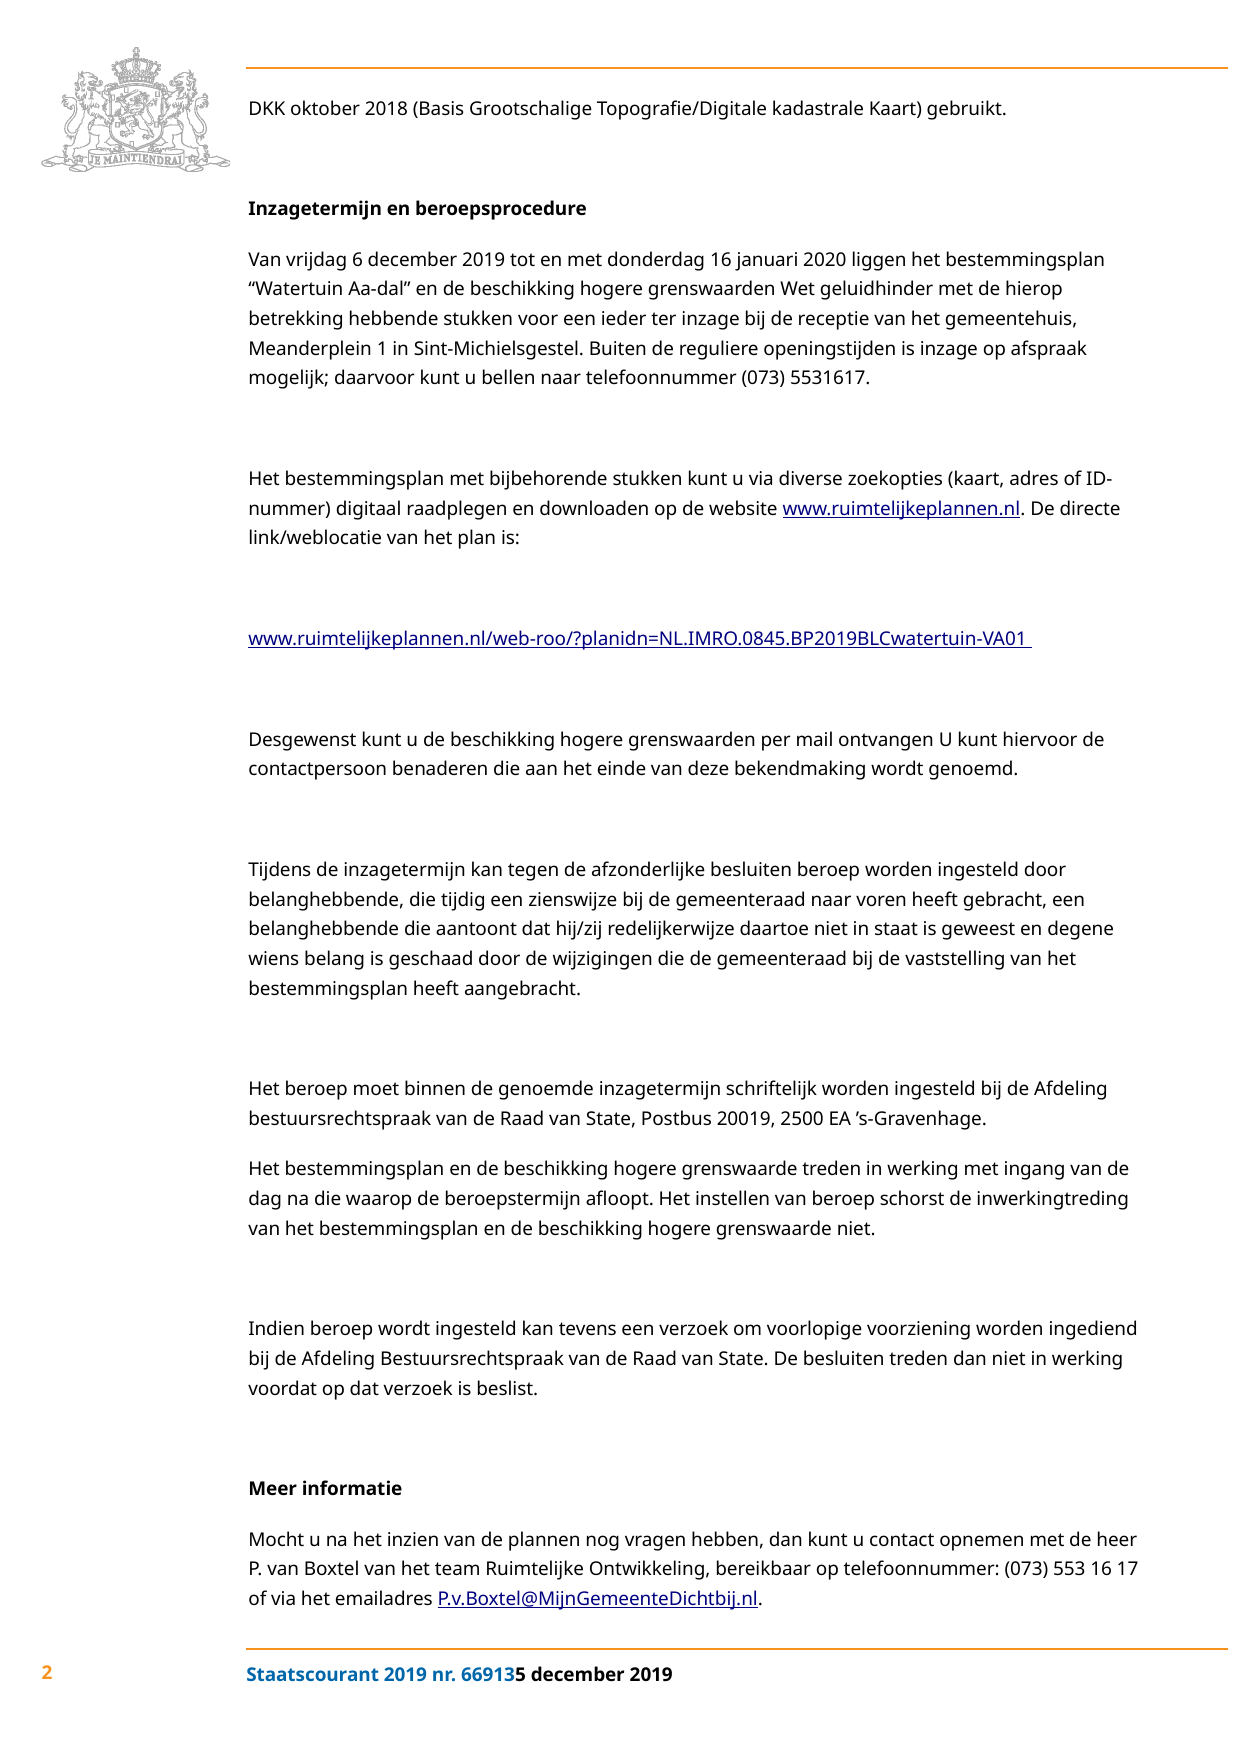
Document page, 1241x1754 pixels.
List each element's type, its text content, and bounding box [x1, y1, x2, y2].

text Het beroep moet binnen de genoemde inzagetermijn schriftelijk worden ingesteld bij de Afdeling bestuursrechtspraak van de Raad van State, Postbus 20019, 2500 EA ’s-Gravenhage. [248, 1076, 1152, 1131]
text Van vrijdag 6 december 2019 tot en met donderdag 16 januari 2020 liggen het bestemmingsplan “Watertuin Aa-dal” en de beschikking hogere grenswaarden Wet geluidhinder met de hierop betrekking hebbende stukken voor een ieder ter inzage bij de receptie van het gemeentehuis, Meanderplein 1 in Sint-Michielsgestel. Buiten de reguliere openingstijden is inzage op afspraak mogelijk; daarvoor kunt u bellen naar telefoonnummer (073) 5531617. [248, 246, 1152, 390]
text Het bestemmingsplan met bijbehorende stukken kunt u via diverse zoekopties (kaart, adres of ID-nummer) digitaal raadplegen en downloaden op de website www.ruimtelijkeplannen.nl. De directe link/weblocatie van het plan is: [248, 465, 1152, 550]
text Mocht u na het inzien van de plannen nog vragen hebben, dan kunt u contact opnemen met de heer P. van Boxtel van het team Ruimtelijke Ontwikkeling, bereikbaar op telefoonnummer: (073) 553 16 17 of via het emailadres P.v.Boxtel@MijnGemeenteDichtbij.nl. [248, 1526, 1152, 1611]
text DKK oktober 2018 (Basis Grootschalige Topografie/Digitale kadastrale Kaart) gebruikt. [248, 95, 1152, 121]
text Het bestemmingsplan en de beschikking hogere grenswaarde treden in werking met ingang van de dag na die waarop de beroepstermijn afloopt. Het instellen van beroep schorst de inwerkingtreding van het bestemmingsplan en de beschikking hogere grenswaarde niet. [248, 1156, 1152, 1241]
picture [41, 47, 231, 172]
text Meer informatie [248, 1476, 1152, 1501]
text www.ruimtelijkeplannen.nl/web-roo/?planidn=NL.IMRO.0845.BP2019BLCwatertuin-VA01 [248, 625, 1152, 651]
text Desgewenst kunt u de beschikking hogere grenswaarden per mail ontvangen U kunt hiervoor de contactpersoon benaderen die aan het einde van deze bekendmaking wordt genoemd. [248, 726, 1152, 781]
text Tijdens de inzagetermijn kan tegen de afzonderlijke besluiten beroep worden ingesteld door belanghebbende, die tijdig een zienswijze bij de gemeenteraad naar voren heeft gebracht, een belanghebbende die aantoont dat hij/zij redelijkerwijze daartoe niet in staat is geweest en degene wiens belang is geschaad door de wijzigingen die de gemeenteraad bij de vaststelling van het bestemmingsplan heeft aangebracht. [248, 856, 1152, 1001]
text Indien beroep wordt ingesteld kan tevens een verzoek om voorlopige voorziening worden ingediend bij de Afdeling Bestuursrechtspraak van de Raad van State. De besluiten treden dan niet in werking voordat op dat verzoek is beslist. [248, 1316, 1152, 1401]
text Inzagetermijn en beroepsprocedure [248, 196, 1152, 221]
